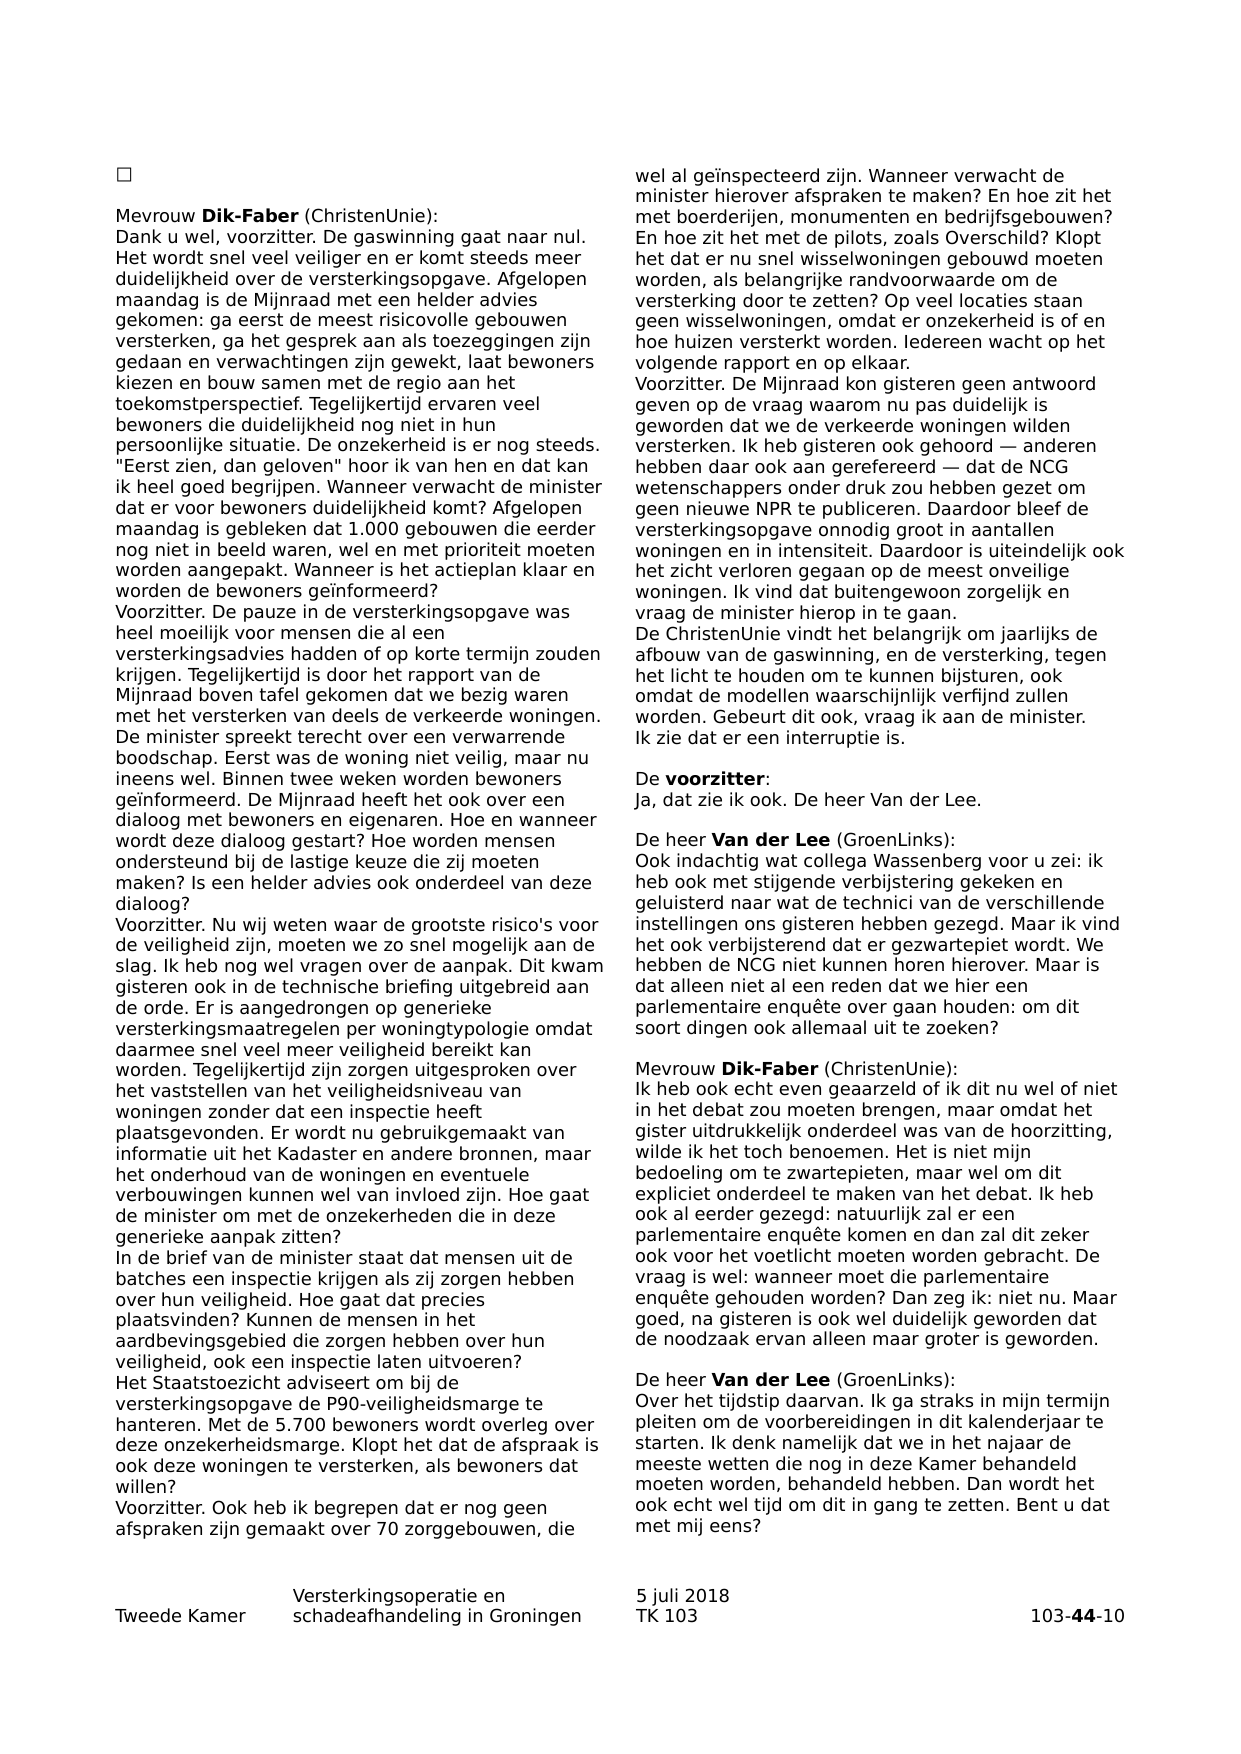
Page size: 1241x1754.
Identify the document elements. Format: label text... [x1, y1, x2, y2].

text Het Staatstoezicht adviseert om bij de versterkingsopgave de P90-veiligheidsmarge te hanteren. Met de 5.700 bewoners wordt overleg over deze onzekerheidsmarge. Klopt het dat de afspraak is ook deze woningen te versterken, als bewoners dat willen? [115, 1373, 605, 1498]
text De heer Van der Lee (GroenLinks): [635, 1370, 1125, 1391]
text Ik heb ook echt even geaarzeld of ik dit nu wel of niet in het debat zou moeten brengen, maar omdat het gister uitdrukkelijk onderdeel was van de hoorzitting, wilde ik het toch benoemen. Het is niet mijn bedoeling om te zwartepieten, maar wel om dit expliciet onderdeel te maken van het debat. Ik heb ook al eerder gezegd: natuurlijk zal er een parlementaire enquête komen en dan zal dit zeker ook voor het voetlicht moeten worden gebracht. De vraag is wel: wanneer moet die parlementaire enquête gehouden worden? Dan zeg ik: niet nu. Maar goed, na gisteren is ook wel duidelijk geworden dat de noodzaak ervan alleen maar groter is geworden. [635, 1079, 1125, 1350]
text Voorzitter. Nu wij weten waar de grootste risico's voor de veiligheid zijn, moeten we zo snel mogelijk aan de slag. Ik heb nog wel vragen over de aanpak. Dit kwam gisteren ook in de technische briefing uitgebreid aan de orde. Er is aangedrongen op generieke versterkingsmaatregelen per woningtypologie omdat daarmee snel veel meer veiligheid bereikt kan worden. Tegelijkertijd zijn zorgen uitgesproken over het vaststellen van het veiligheidsniveau van woningen zonder dat een inspectie heeft plaatsgevonden. Er wordt nu gebruikgemaakt van informatie uit het Kadaster en andere bronnen, maar het onderhoud van de woningen en eventuele verbouwingen kunnen wel van invloed zijn. Hoe gaat de minister om met de onzekerheden die in deze generieke aanpak zitten? [115, 914, 605, 1248]
text Ik zie dat er een interruptie is. [635, 728, 1125, 749]
text Voorzitter. Ook heb ik begrepen dat er nog geen afspraken zijn gemaakt over 70 zorggebouwen, die [115, 1498, 605, 1539]
text Voorzitter. De Mijnraad kon gisteren geen antwoord geven op de vraag waarom nu pas duidelijk is geworden dat we de verkeerde woningen wilden versterken. Ik heb gisteren ook gehoord — anderen hebben daar ook aan gerefereerd — dat de NCG wetenschappers onder druk zou hebben gezet om geen nieuwe NPR te publiceren. Daardoor bleef de versterkingsopgave onnodig groot in aantallen woningen en in intensiteit. Daardoor is uiteindelijk ook het zicht verloren gegaan op de meest onveilige woningen. Ik vind dat buitengewoon zorgelijk en vraag de minister hierop in te gaan. [635, 374, 1125, 624]
text Mevrouw Dik-Faber (ChristenUnie): [635, 1058, 1125, 1079]
text De heer Van der Lee (GroenLinks): [635, 830, 1125, 851]
text De ChristenUnie vindt het belangrijk om jaarlijks de afbouw van de gaswinning, en de versterking, tegen het licht te houden om te kunnen bijsturen, ook omdat de modellen waarschijnlijk verfijnd zullen worden. Gebeurt dit ook, vraag ik aan de minister. [635, 624, 1125, 728]
text Voorzitter. De pauze in de versterkingsopgave was heel moeilijk voor mensen die al een versterkingsadvies hadden of op korte termijn zouden krijgen. Tegelijkertijd is door het rapport van de Mijnraad boven tafel gekomen dat we bezig waren met het versterken van deels de verkeerde woningen. De minister spreekt terecht over een verwarrende boodschap. Eerst was de woning niet veilig, maar nu ineens wel. Binnen twee weken worden bewoners geïnformeerd. De Mijnraad heeft het ook over een dialoog met bewoners en eigenaren. Hoe en wanneer wordt deze dialoog gestart? Hoe worden mensen ondersteund bij de lastige keuze die zij moeten maken? Is een helder advies ook onderdeel van deze dialoog? [115, 602, 605, 914]
text Ja, dat zie ik ook. De heer Van der Lee. [635, 789, 1125, 810]
text Ook indachtig wat collega Wassenberg voor u zei: ik heb ook met stijgende verbijstering gekeken en geluisterd naar wat de technici van de verschillende instellingen ons gisteren hebben gezegd. Maar ik vind het ook verbijsterend dat er gezwartepiet wordt. We hebben de NCG niet kunnen horen hierover. Maar is dat alleen niet al een reden dat we hier een parlementaire enquête over gaan houden: om dit soort dingen ook allemaal uit te zoeken? [635, 851, 1125, 1038]
text ⬜ [115, 165, 605, 186]
text wel al geïnspecteerd zijn. Wanneer verwacht de minister hierover afspraken te maken? En hoe zit het met boerderijen, monumenten en bedrijfsgebouwen? En hoe zit het met de pilots, zoals Overschild? Klopt het dat er nu snel wisselwoningen gebouwd moeten worden, als belangrijke randvoorwaarde om de versterking door te zetten? Op veel locaties staan geen wisselwoningen, omdat er onzekerheid is of en hoe huizen versterkt worden. Iedereen wacht op het volgende rapport en op elkaar. [635, 165, 1125, 374]
text Over het tijdstip daarvan. Ik ga straks in mijn termijn pleiten om de voorbereidingen in dit kalenderjaar te starten. Ik denk namelijk dat we in het najaar de meeste wetten die nog in deze Kamer behandeld moeten worden, behandeld hebben. Dan wordt het ook echt wel tijd om dit in gang te zetten. Bent u dat met mij eens? [635, 1391, 1125, 1537]
text In de brief van de minister staat dat mensen uit de batches een inspectie krijgen als zij zorgen hebben over hun veiligheid. Hoe gaat dat precies plaatsvinden? Kunnen de mensen in het aardbevingsgebied die zorgen hebben over hun veiligheid, ook een inspectie laten uitvoeren? [115, 1248, 605, 1373]
text De voorzitter: [635, 769, 1125, 789]
text Dank u wel, voorzitter. De gaswinning gaat naar nul. Het wordt snel veel veiliger en er komt steeds meer duidelijkheid over de versterkingsopgave. Afgelopen maandag is de Mijnraad met een helder advies gekomen: ga eerst de meest risicovolle gebouwen versterken, ga het gesprek aan als toezeggingen zijn gedaan en verwachtingen zijn gewekt, laat bewoners kiezen en bouw samen met de regio aan het toekomstperspectief. Tegelijkertijd ervaren veel bewoners die duidelijkheid nog niet in hun persoonlijke situatie. De onzekerheid is er nog steeds. "Eerst zien, dan geloven" hoor ik van hen en dat kan ik heel goed begrijpen. Wanneer verwacht de minister dat er voor bewoners duidelijkheid komt? Afgelopen maandag is gebleken dat 1.000 gebouwen die eerder nog niet in beeld waren, wel en met prioriteit moeten worden aangepakt. Wanneer is het actieplan klaar en worden de bewoners geïnformeerd? [115, 227, 605, 602]
text Mevrouw Dik-Faber (ChristenUnie): [115, 206, 605, 227]
